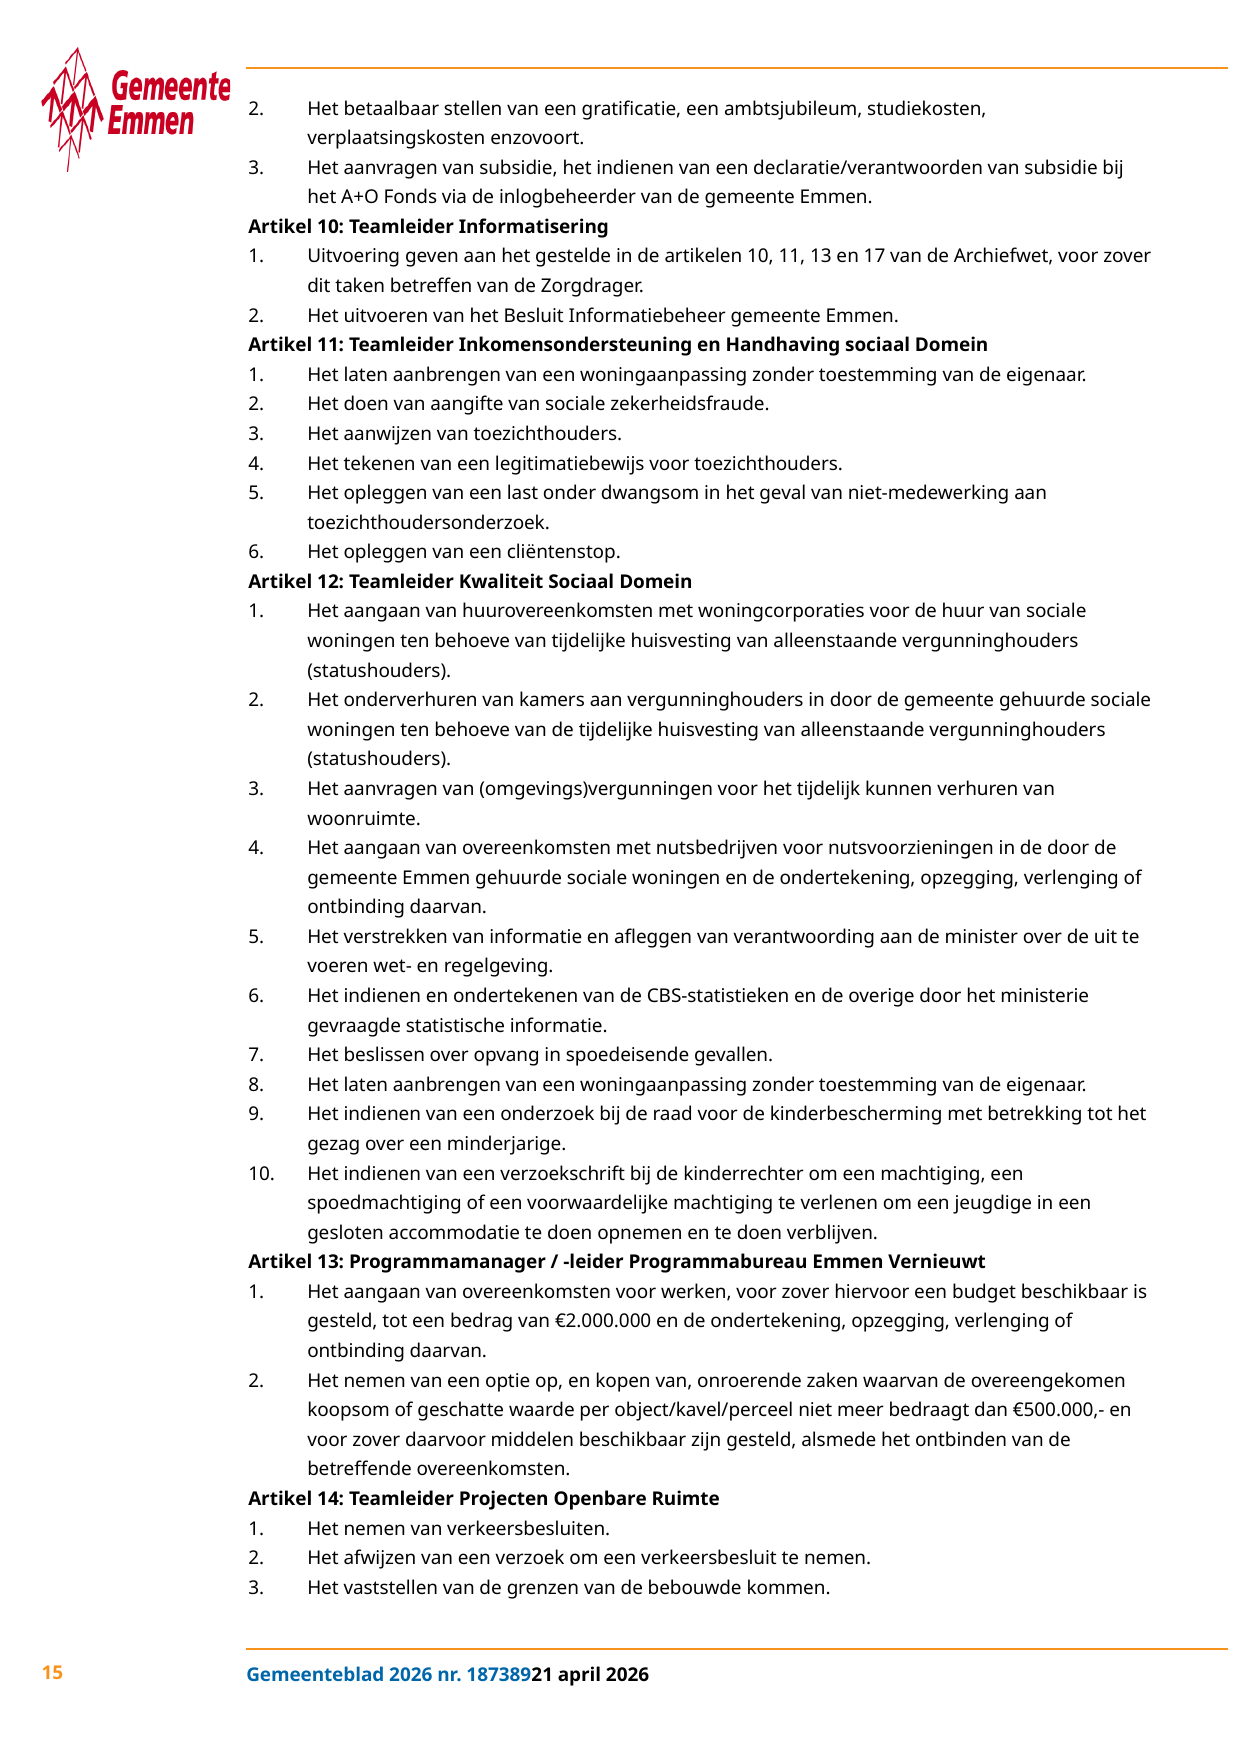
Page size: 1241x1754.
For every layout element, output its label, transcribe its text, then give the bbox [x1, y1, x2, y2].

list Het aanwijzen van toezichthouders. [248, 420, 1152, 446]
list Het nemen van een optie op, en kopen van, onroerende zaken waarvan de overeengekomen koopsom of geschatte waarde per object/kavel/perceel niet meer bedraagt dan €500.000,- en voor zover daarvoor middelen beschikbaar zijn gesteld, alsmede het ontbinden van de betreffende overeenkomsten. [248, 1367, 1152, 1481]
list Het nemen van verkeersbesluiten. [248, 1515, 1152, 1541]
list Het verstrekken van informatie en afleggen van verantwoording aan de minister over de uit te voeren wet- en regelgeving. [248, 923, 1152, 978]
list Het aanvragen van (omgevings)vergunningen voor het tijdelijk kunnen verhuren van woonruimte. [248, 775, 1152, 831]
picture [41, 47, 231, 172]
list Het uitvoeren van het Besluit Informatiebeheer gemeente Emmen. [248, 302, 1152, 328]
list Het indienen van een verzoekschrift bij de kinderrechter om een machtiging, een spoedmachtiging of een voorwaardelijke machtiging te verlenen om een jeugdige in een gesloten accommodatie te doen opnemen en te doen verblijven. [248, 1160, 1152, 1245]
text Artikel 10: Teamleider Informatisering [248, 213, 1152, 239]
text Artikel 13: Programmamanager / -leider Programmabureau Emmen Vernieuwt [248, 1248, 1152, 1274]
list Het aangaan van overeenkomsten met nutsbedrijven voor nutsvoorzieningen in de door de gemeente Emmen gehuurde sociale woningen en de ondertekening, opzegging, verlenging of ontbinding daarvan. [248, 834, 1152, 919]
list Het laten aanbrengen van een woningaanpassing zonder toestemming van de eigenaar. [248, 361, 1152, 387]
list Het doen van aangifte van sociale zekerheidsfraude. [248, 391, 1152, 416]
list Het aanvragen van subsidie, het indienen van een declaratie/verantwoorden van subsidie bij het A+O Fonds via de inlogbeheerder van de gemeente Emmen. [248, 154, 1152, 209]
list Uitvoering geven aan het gestelde in de artikelen 10, 11, 13 en 17 van de Archiefwet, voor zover dit taken betreffen van de Zorgdrager. [248, 243, 1152, 298]
list Het indienen van een onderzoek bij de raad voor de kinderbescherming met betrekking tot het gezag over een minderjarige. [248, 1101, 1152, 1156]
list Het vaststellen van de grenzen van de bebouwde kommen. [248, 1574, 1152, 1600]
text Artikel 11: Teamleider Inkomensondersteuning en Handhaving sociaal Domein [248, 331, 1152, 357]
list Het beslissen over opvang in spoedeisende gevallen. [248, 1041, 1152, 1067]
text Artikel 12: Teamleider Kwaliteit Sociaal Domein [248, 568, 1152, 594]
list Het indienen en ondertekenen van de CBS-statistieken en de overige door het ministerie gevraagde statistische informatie. [248, 982, 1152, 1038]
list Het opleggen van een cliëntenstop. [248, 538, 1152, 564]
list Het betaalbaar stellen van een gratificatie, een ambtsjubileum, studiekosten, verplaatsingskosten enzovoort. [248, 95, 1152, 150]
list Het laten aanbrengen van een woningaanpassing zonder toestemming van de eigenaar. [248, 1071, 1152, 1097]
list Het onderverhuren van kamers aan vergunninghouders in door de gemeente gehuurde sociale woningen ten behoeve van de tijdelijke huisvesting van alleenstaande vergunninghouders (statushouders). [248, 686, 1152, 771]
text Artikel 14: Teamleider Projecten Openbare Ruimte [248, 1485, 1152, 1511]
list Het opleggen van een last onder dwangsom in het geval van niet-medewerking aan toezichthoudersonderzoek. [248, 479, 1152, 535]
list Het aangaan van huurovereenkomsten met woningcorporaties voor de huur van sociale woningen ten behoeve van tijdelijke huisvesting van alleenstaande vergunninghouders (statushouders). [248, 598, 1152, 683]
list Het aangaan van overeenkomsten voor werken, voor zover hiervoor een budget beschikbaar is gesteld, tot een bedrag van €2.000.000 en de ondertekening, opzegging, verlenging of ontbinding daarvan. [248, 1278, 1152, 1363]
list Het tekenen van een legitimatiebewijs voor toezichthouders. [248, 450, 1152, 476]
list Het afwijzen van een verzoek om een verkeersbesluit te nemen. [248, 1544, 1152, 1570]
